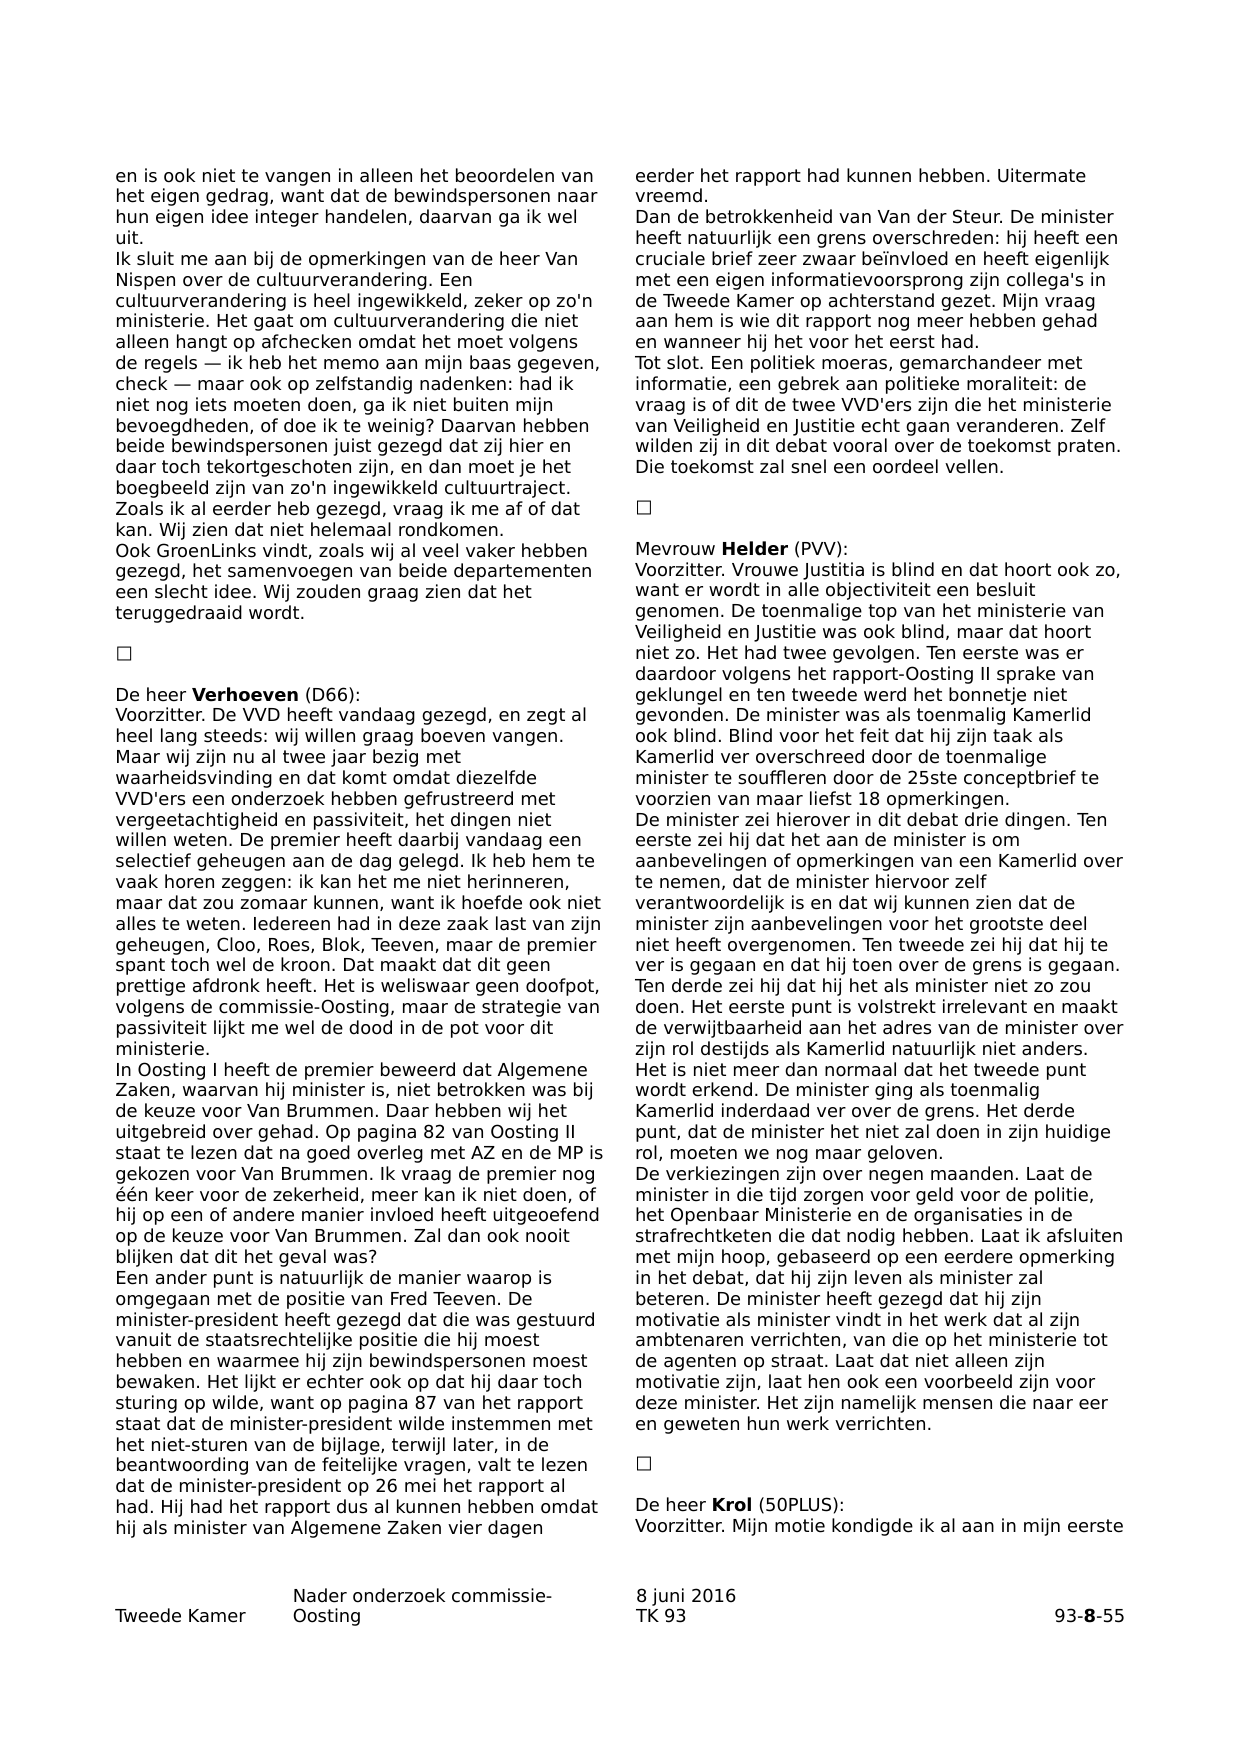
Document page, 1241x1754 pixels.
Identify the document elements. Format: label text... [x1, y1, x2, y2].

text Dan de betrokkenheid van Van der Steur. De minister heeft natuurlijk een grens overschreden: hij heeft een cruciale brief zeer zwaar beïnvloed en heeft eigenlijk met een eigen informatievoorsprong zijn collega's in de Tweede Kamer op achterstand gezet. Mijn vraag aan hem is wie dit rapport nog meer hebben gehad en wanneer hij het voor het eerst had. [635, 207, 1125, 353]
text Ook GroenLinks vindt, zoals wij al veel vaker hebben gezegd, het samenvoegen van beide departementen een slecht idee. Wij zouden graag zien dat het teruggedraaid wordt. [115, 540, 605, 624]
text en is ook niet te vangen in alleen het beoordelen van het eigen gedrag, want dat de bewindspersonen naar hun eigen idee integer handelen, daarvan ga ik wel uit. [115, 165, 605, 249]
text Tot slot. Een politiek moeras, gemarchandeer met informatie, een gebrek aan politieke moraliteit: de vraag is of dit de twee VVD'ers zijn die het ministerie van Veiligheid en Justitie echt gaan veranderen. Zelf wilden zij in dit debat vooral over de toekomst praten. Die toekomst zal snel een oordeel vellen. [635, 353, 1125, 478]
text In Oosting I heeft de premier beweerd dat Algemene Zaken, waarvan hij minister is, niet betrokken was bij de keuze voor Van Brummen. Daar hebben wij het uitgebreid over gehad. Op pagina 82 van Oosting II staat te lezen dat na goed overleg met AZ en de MP is gekozen voor Van Brummen. Ik vraag de premier nog één keer voor de zekerheid, meer kan ik niet doen, of hij op een of andere manier invloed heeft uitgeoefend op de keuze voor Van Brummen. Zal dan ook nooit blijken dat dit het geval was? [115, 1059, 605, 1268]
text De heer Krol (50PLUS): [635, 1495, 1125, 1516]
text Ik sluit me aan bij de opmerkingen van de heer Van Nispen over de cultuurverandering. Een cultuurverandering is heel ingewikkeld, zeker op zo'n ministerie. Het gaat om cultuurverandering die niet alleen hangt op afchecken omdat het moet volgens de regels — ik heb het memo aan mijn baas gegeven, check — maar ook op zelfstandig nadenken: had ik niet nog iets moeten doen, ga ik niet buiten mijn bevoegdheden, of doe ik te weinig? Daarvan hebben beide bewindspersonen juist gezegd dat zij hier en daar toch tekortgeschoten zijn, en dan moet je het boegbeeld zijn van zo'n ingewikkeld cultuurtraject. Zoals ik al eerder heb gezegd, vraag ik me af of dat kan. Wij zien dat niet helemaal rondkomen. [115, 249, 605, 540]
text Een ander punt is natuurlijk de manier waarop is omgegaan met de positie van Fred Teeven. De minister-president heeft gezegd dat die was gestuurd vanuit de staatsrechtelijke positie die hij moest hebben en waarmee hij zijn bewindspersonen moest bewaken. Het lijkt er echter ook op dat hij daar toch sturing op wilde, want op pagina 87 van het rapport staat dat de minister-president wilde instemmen met het niet-sturen van de bijlage, terwijl later, in de beantwoording van de feitelijke vragen, valt te lezen dat de minister-president op 26 mei het rapport al had. Hij had het rapport dus al kunnen hebben omdat hij als minister van Algemene Zaken vier dagen [115, 1268, 605, 1538]
text De verkiezingen zijn over negen maanden. Laat de minister in die tijd zorgen voor geld voor de politie, het Openbaar Ministerie en de organisaties in de strafrechtketen die dat nodig hebben. Laat ik afsluiten met mijn hoop, gebaseerd op een eerdere opmerking in het debat, dat hij zijn leven als minister zal beteren. De minister heeft gezegd dat hij zijn motivatie als minister vindt in het werk dat al zijn ambtenaren verrichten, van die op het ministerie tot de agenten op straat. Laat dat niet alleen zijn motivatie zijn, laat hen ook een voorbeeld zijn voor deze minister. Het zijn namelijk mensen die naar eer en geweten hun werk verrichten. [635, 1163, 1125, 1434]
text ⬜ [115, 644, 605, 664]
text De minister zei hierover in dit debat drie dingen. Ten eerste zei hij dat het aan de minister is om aanbevelingen of opmerkingen van een Kamerlid over te nemen, dat de minister hiervoor zelf verantwoordelijk is en dat wij kunnen zien dat de minister zijn aanbevelingen voor het grootste deel niet heeft overgenomen. Ten tweede zei hij dat hij te ver is gegaan en dat hij toen over de grens is gegaan. Ten derde zei hij dat hij het als minister niet zo zou doen. Het eerste punt is volstrekt irrelevant en maakt de verwijtbaarheid aan het adres van de minister over zijn rol destijds als Kamerlid natuurlijk niet anders. Het is niet meer dan normaal dat het tweede punt wordt erkend. De minister ging als toenmalig Kamerlid inderdaad ver over de grens. Het derde punt, dat de minister het niet zal doen in zijn huidige rol, moeten we nog maar geloven. [635, 809, 1125, 1163]
text ⬜ [635, 498, 1125, 518]
text Voorzitter. Mijn motie kondigde ik al aan in mijn eerste [635, 1516, 1125, 1537]
text Mevrouw Helder (PVV): [635, 538, 1125, 559]
text eerder het rapport had kunnen hebben. Uitermate vreemd. [635, 165, 1125, 207]
text Voorzitter. De VVD heeft vandaag gezegd, en zegt al heel lang steeds: wij willen graag boeven vangen. Maar wij zijn nu al twee jaar bezig met waarheidsvinding en dat komt omdat diezelfde VVD'ers een onderzoek hebben gefrustreerd met vergeetachtigheid en passiviteit, het dingen niet willen weten. De premier heeft daarbij vandaag een selectief geheugen aan de dag gelegd. Ik heb hem te vaak horen zeggen: ik kan het me niet herinneren, maar dat zou zomaar kunnen, want ik hoefde ook niet alles te weten. Iedereen had in deze zaak last van zijn geheugen, Cloo, Roes, Blok, Teeven, maar de premier spant toch wel de kroon. Dat maakt dat dit geen prettige afdronk heeft. Het is weliswaar geen doofpot, volgens de commissie-Oosting, maar de strategie van passiviteit lijkt me wel de dood in de pot voor dit ministerie. [115, 705, 605, 1059]
text De heer Verhoeven (D66): [115, 684, 605, 705]
text ⬜ [635, 1454, 1125, 1475]
text Voorzitter. Vrouwe Justitia is blind en dat hoort ook zo, want er wordt in alle objectiviteit een besluit genomen. De toenmalige top van het ministerie van Veiligheid en Justitie was ook blind, maar dat hoort niet zo. Het had twee gevolgen. Ten eerste was er daardoor volgens het rapport-Oosting II sprake van geklungel en ten tweede werd het bonnetje niet gevonden. De minister was als toenmalig Kamerlid ook blind. Blind voor het feit dat hij zijn taak als Kamerlid ver overschreed door de toenmalige minister te souffleren door de 25ste conceptbrief te voorzien van maar liefst 18 opmerkingen. [635, 559, 1125, 809]
